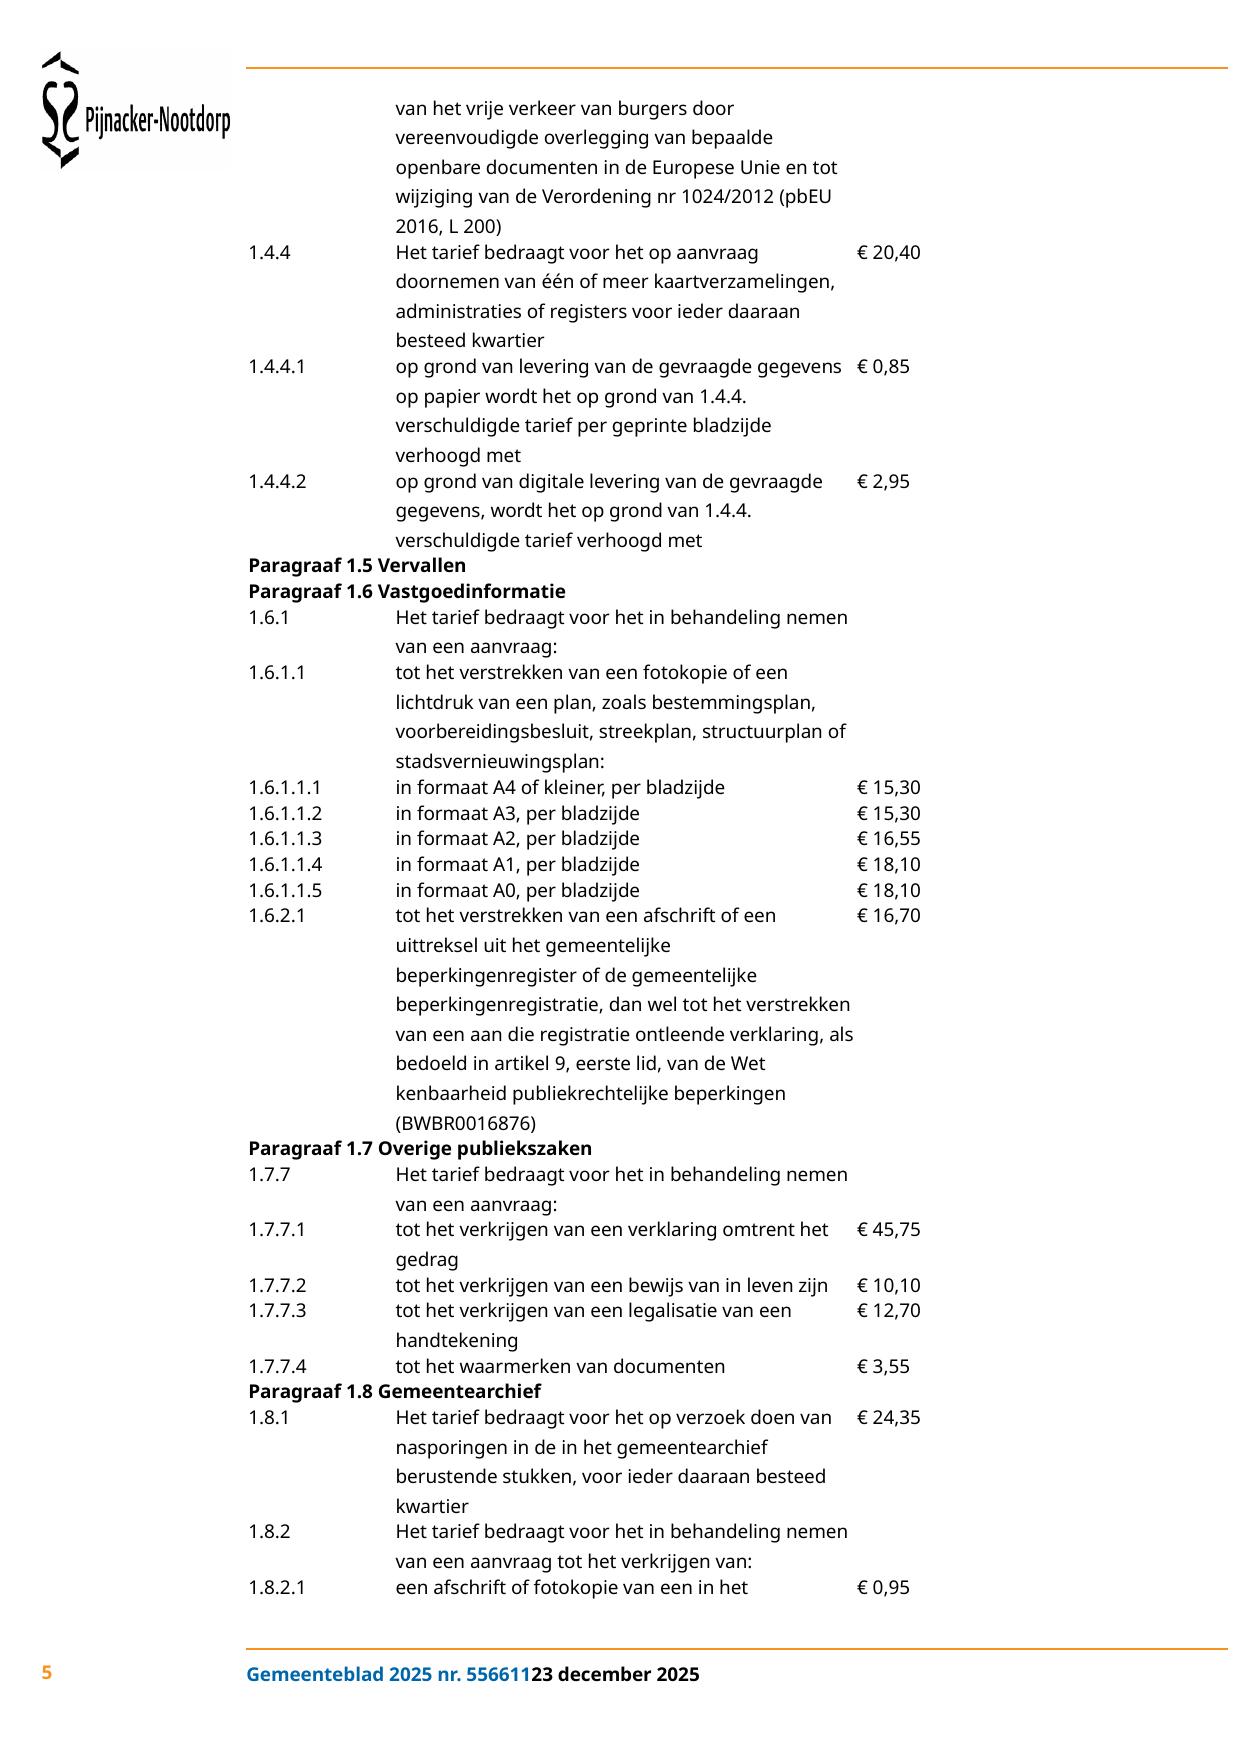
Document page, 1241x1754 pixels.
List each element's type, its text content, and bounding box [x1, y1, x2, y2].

table_cell [857, 1519, 1004, 1574]
table_cell [1004, 1161, 1152, 1216]
table_cell [857, 1135, 1004, 1161]
table_cell Het tarief bedraagt voor het op aanvraag doornemen van één of meer kaartverzamelingen, administraties of registers voor ieder daaraan besteed kwartier [395, 239, 857, 353]
table_cell Paragraaf 1.6 Vastgoedinformatie [248, 579, 857, 604]
table_cell tot het verkrijgen van een legalisatie van een handtekening [395, 1298, 857, 1353]
table_cell [857, 579, 1004, 604]
table_cell [1004, 851, 1152, 877]
table_cell € 15,30 [857, 800, 1004, 825]
table_cell [1004, 800, 1152, 825]
table_cell [1004, 1574, 1152, 1600]
table_cell [1004, 1519, 1152, 1574]
table_cell € 18,10 [857, 851, 1004, 877]
table_cell 1.7.7.2 [248, 1272, 395, 1297]
table_cell 1.7.7.3 [248, 1298, 395, 1353]
table_cell [857, 1379, 1004, 1404]
table_cell [1004, 1379, 1152, 1404]
table_cell [1004, 1216, 1152, 1272]
table_cell € 10,10 [857, 1272, 1004, 1297]
table_cell 1.7.7.4 [248, 1353, 395, 1378]
table_cell 1.8.2.1 [248, 1574, 395, 1600]
table_cell tot het verstrekken van een afschrift of een uittreksel uit het gemeentelijke beperkingenregister of de gemeentelijke beperkingenregistratie, dan wel tot het verstrekken van een aan die registratie ontleende verklaring, als bedoeld in artikel 9, eerste lid, van de Wet kenbaarheid publiekrechtelijke beperkingen (BWBR0016876) [395, 903, 857, 1135]
table_cell [1004, 1272, 1152, 1297]
table_cell tot het verkrijgen van een verklaring omtrent het gedrag [395, 1216, 857, 1272]
table_cell [1004, 774, 1152, 800]
table_cell Paragraaf 1.7 Overige publiekszaken [248, 1135, 857, 1161]
table_cell [1004, 579, 1152, 604]
table_cell 1.6.1.1.5 [248, 877, 395, 903]
table_cell tot het waarmerken van documenten [395, 1353, 857, 1378]
table_cell [1004, 1353, 1152, 1378]
table_cell € 20,40 [857, 239, 1004, 353]
table_cell € 12,70 [857, 1298, 1004, 1353]
table_cell [857, 660, 1004, 774]
table_cell in formaat A3, per bladzijde [395, 800, 857, 825]
table_cell 1.6.2.1 [248, 903, 395, 1135]
table_cell 1.6.1.1.1 [248, 774, 395, 800]
table_cell [1004, 468, 1152, 553]
table_cell € 0,95 [857, 1574, 1004, 1600]
table_cell [1004, 95, 1152, 239]
table_cell [1004, 353, 1152, 468]
table_cell 1.4.4.1 [248, 353, 395, 468]
table_cell in formaat A1, per bladzijde [395, 851, 857, 877]
table_cell [1004, 1298, 1152, 1353]
table_cell een afschrift of fotokopie van een in het [395, 1574, 857, 1600]
table_cell € 16,70 [857, 903, 1004, 1135]
table_cell Het tarief bedraagt voor het op verzoek doen van nasporingen in de in het gemeentearchief berustende stukken, voor ieder daaraan besteed kwartier [395, 1404, 857, 1519]
table_cell € 16,55 [857, 825, 1004, 851]
table_cell 1.8.2 [248, 1519, 395, 1574]
table_cell 1.6.1 [248, 604, 395, 659]
table_cell 1.6.1.1.2 [248, 800, 395, 825]
table_cell Paragraaf 1.8 Gemeentearchief [248, 1379, 857, 1404]
table_cell Het tarief bedraagt voor het in behandeling nemen van een aanvraag: [395, 604, 857, 659]
table_cell € 45,75 [857, 1216, 1004, 1272]
table_cell [1004, 1404, 1152, 1519]
table_cell [1004, 877, 1152, 903]
table_cell [857, 604, 1004, 659]
table_cell 1.6.1.1.3 [248, 825, 395, 851]
table_cell op grond van levering van de gevraagde gegevens op papier wordt het op grond van 1.4.4. verschuldigde tarief per geprinte bladzijde verhoogd met [395, 353, 857, 468]
table_cell € 18,10 [857, 877, 1004, 903]
table_cell [1004, 553, 1152, 578]
table_cell tot het verkrijgen van een bewijs van in leven zijn [395, 1272, 857, 1297]
table_cell 1.7.7 [248, 1161, 395, 1216]
table_cell 1.6.1.1.4 [248, 851, 395, 877]
table_cell in formaat A0, per bladzijde [395, 877, 857, 903]
table_cell [1004, 903, 1152, 1135]
table_cell € 3,55 [857, 1353, 1004, 1378]
table_cell tot het verstrekken van een fotokopie of een lichtdruk van een plan, zoals bestemmingsplan, voorbereidingsbesluit, streekplan, structuurplan of stadsvernieuwingsplan: [395, 660, 857, 774]
table_cell € 24,35 [857, 1404, 1004, 1519]
table_cell [248, 95, 395, 239]
table_cell 1.6.1.1 [248, 660, 395, 774]
table_cell in formaat A4 of kleiner, per bladzijde [395, 774, 857, 800]
table_cell Paragraaf 1.5 Vervallen [248, 553, 857, 578]
table_cell Het tarief bedraagt voor het in behandeling nemen van een aanvraag: [395, 1161, 857, 1216]
table_cell [1004, 1135, 1152, 1161]
picture [41, 47, 231, 172]
table_cell Het tarief bedraagt voor het in behandeling nemen van een aanvraag tot het verkrijgen van: [395, 1519, 857, 1574]
table_cell [857, 1161, 1004, 1216]
table_cell 1.7.7.1 [248, 1216, 395, 1272]
table_cell [1004, 239, 1152, 353]
table_cell [857, 553, 1004, 578]
table_cell € 15,30 [857, 774, 1004, 800]
table_cell € 0,85 [857, 353, 1004, 468]
table_cell [1004, 660, 1152, 774]
table_cell op grond van digitale levering van de gevraagde gegevens, wordt het op grond van 1.4.4. verschuldigde tarief verhoogd met [395, 468, 857, 553]
table_cell [857, 95, 1004, 239]
table_cell 1.4.4.2 [248, 468, 395, 553]
table_cell 1.8.1 [248, 1404, 395, 1519]
table_cell in formaat A2, per bladzijde [395, 825, 857, 851]
table_cell van het vrije verkeer van burgers door vereenvoudigde overlegging van bepaalde openbare documenten in de Europese Unie en tot wijziging van de Verordening nr 1024/2012 (pbEU 2016, L 200) [395, 95, 857, 239]
table_cell 1.4.4 [248, 239, 395, 353]
table_cell € 2,95 [857, 468, 1004, 553]
table_cell [1004, 604, 1152, 659]
table_cell [1004, 825, 1152, 851]
